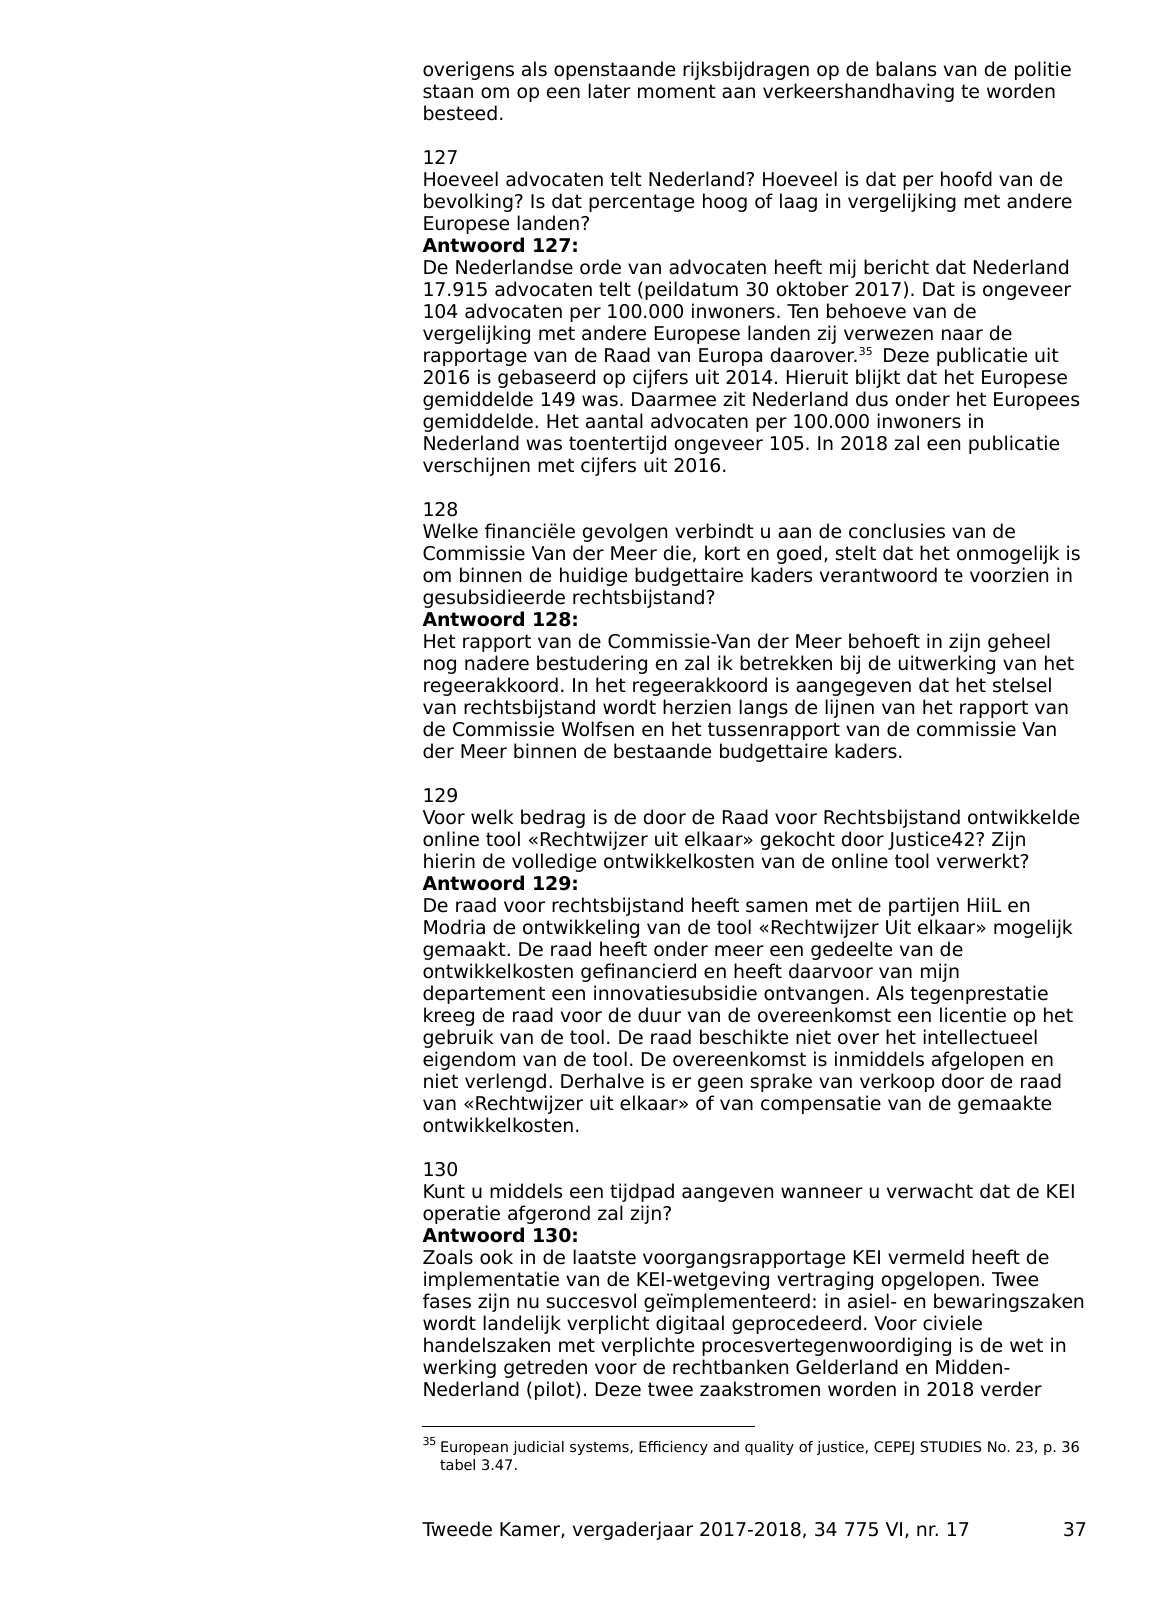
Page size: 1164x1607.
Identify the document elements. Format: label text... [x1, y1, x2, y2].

text European judicial systems, Efficiency and quality of justice, CEPEJ STUDIES No. 23, p. 36 tabel 3.47. [422, 1435, 1087, 1474]
text 128 [422, 499, 1087, 521]
text 130 [422, 1159, 1087, 1181]
text Hoeveel advocaten telt Nederland? Hoeveel is dat per hoofd van de bevolking? Is dat percentage hoog of laag in vergelijking met andere Europese landen? [422, 169, 1087, 235]
text Antwoord 129: [422, 873, 1087, 895]
text Zoals ook in de laatste voorgangsrapportage KEI vermeld heeft de implementatie van de KEI-wetgeving vertraging opgelopen. Twee fases zijn nu succesvol geïmplementeerd: in asiel- en bewaringszaken wordt landelijk verplicht digitaal geprocedeerd. Voor civiele handelszaken met verplichte procesvertegenwoordiging is de wet in werking getreden voor de rechtbanken Gelderland en Midden-Nederland (pilot). Deze twee zaakstromen worden in 2018 verder [422, 1247, 1087, 1401]
text Voor welk bedrag is de door de Raad voor Rechtsbijstand ontwikkelde online tool «Rechtwijzer uit elkaar» gekocht door Justice42? Zijn hierin de volledige ontwikkelkosten van de online tool verwerkt? [422, 807, 1087, 873]
text Welke financiële gevolgen verbindt u aan de conclusies van de Commissie Van der Meer die, kort en goed, stelt dat het onmogelijk is om binnen de huidige budgettaire kaders verantwoord te voorzien in gesubsidieerde rechtsbijstand? [422, 521, 1087, 609]
text Antwoord 128: [422, 609, 1087, 631]
text De Nederlandse orde van advocaten heeft mij bericht dat Nederland 17.915 advocaten telt (peildatum 30 oktober 2017). Dat is ongeveer 104 advocaten per 100.000 inwoners. Ten behoeve van de vergelijking met andere Europese landen zij verwezen naar de rapportage van de Raad van Europa daarover. Deze publicatie uit 2016 is gebaseerd op cijfers uit 2014. Hieruit blijkt dat het Europese gemiddelde 149 was. Daarmee zit Nederland dus onder het Europees gemiddelde. Het aantal advocaten per 100.000 inwoners in Nederland was toentertijd ongeveer 105. In 2018 zal een publicatie verschijnen met cijfers uit 2016. [422, 257, 1087, 477]
text 127 [422, 147, 1087, 169]
text Het rapport van de Commissie-Van der Meer behoeft in zijn geheel nog nadere bestudering en zal ik betrekken bij de uitwerking van het regeerakkoord. In het regeerakkoord is aangegeven dat het stelsel van rechtsbijstand wordt herzien langs de lijnen van het rapport van de Commissie Wolfsen en het tussenrapport van de commissie Van der Meer binnen de bestaande budgettaire kaders. [422, 631, 1087, 763]
text Antwoord 130: [422, 1225, 1087, 1247]
text Antwoord 127: [422, 235, 1087, 257]
text 129 [422, 785, 1087, 807]
text overigens als openstaande rijksbijdragen op de balans van de politie staan om op een later moment aan verkeershandhaving te worden besteed. [422, 59, 1087, 125]
text Kunt u middels een tijdpad aangeven wanneer u verwacht dat de KEI operatie afgerond zal zijn? [422, 1181, 1087, 1225]
text De raad voor rechtsbijstand heeft samen met de partijen HiiL en Modria de ontwikkeling van de tool «Rechtwijzer Uit elkaar» mogelijk gemaakt. De raad heeft onder meer een gedeelte van de ontwikkelkosten gefinancierd en heeft daarvoor van mijn departement een innovatiesubsidie ontvangen. Als tegenprestatie kreeg de raad voor de duur van de overeenkomst een licentie op het gebruik van de tool. De raad beschikte niet over het intellectueel eigendom van de tool. De overeenkomst is inmiddels afgelopen en niet verlengd. Derhalve is er geen sprake van verkoop door de raad van «Rechtwijzer uit elkaar» of van compensatie van de gemaakte ontwikkelkosten. [422, 895, 1087, 1137]
